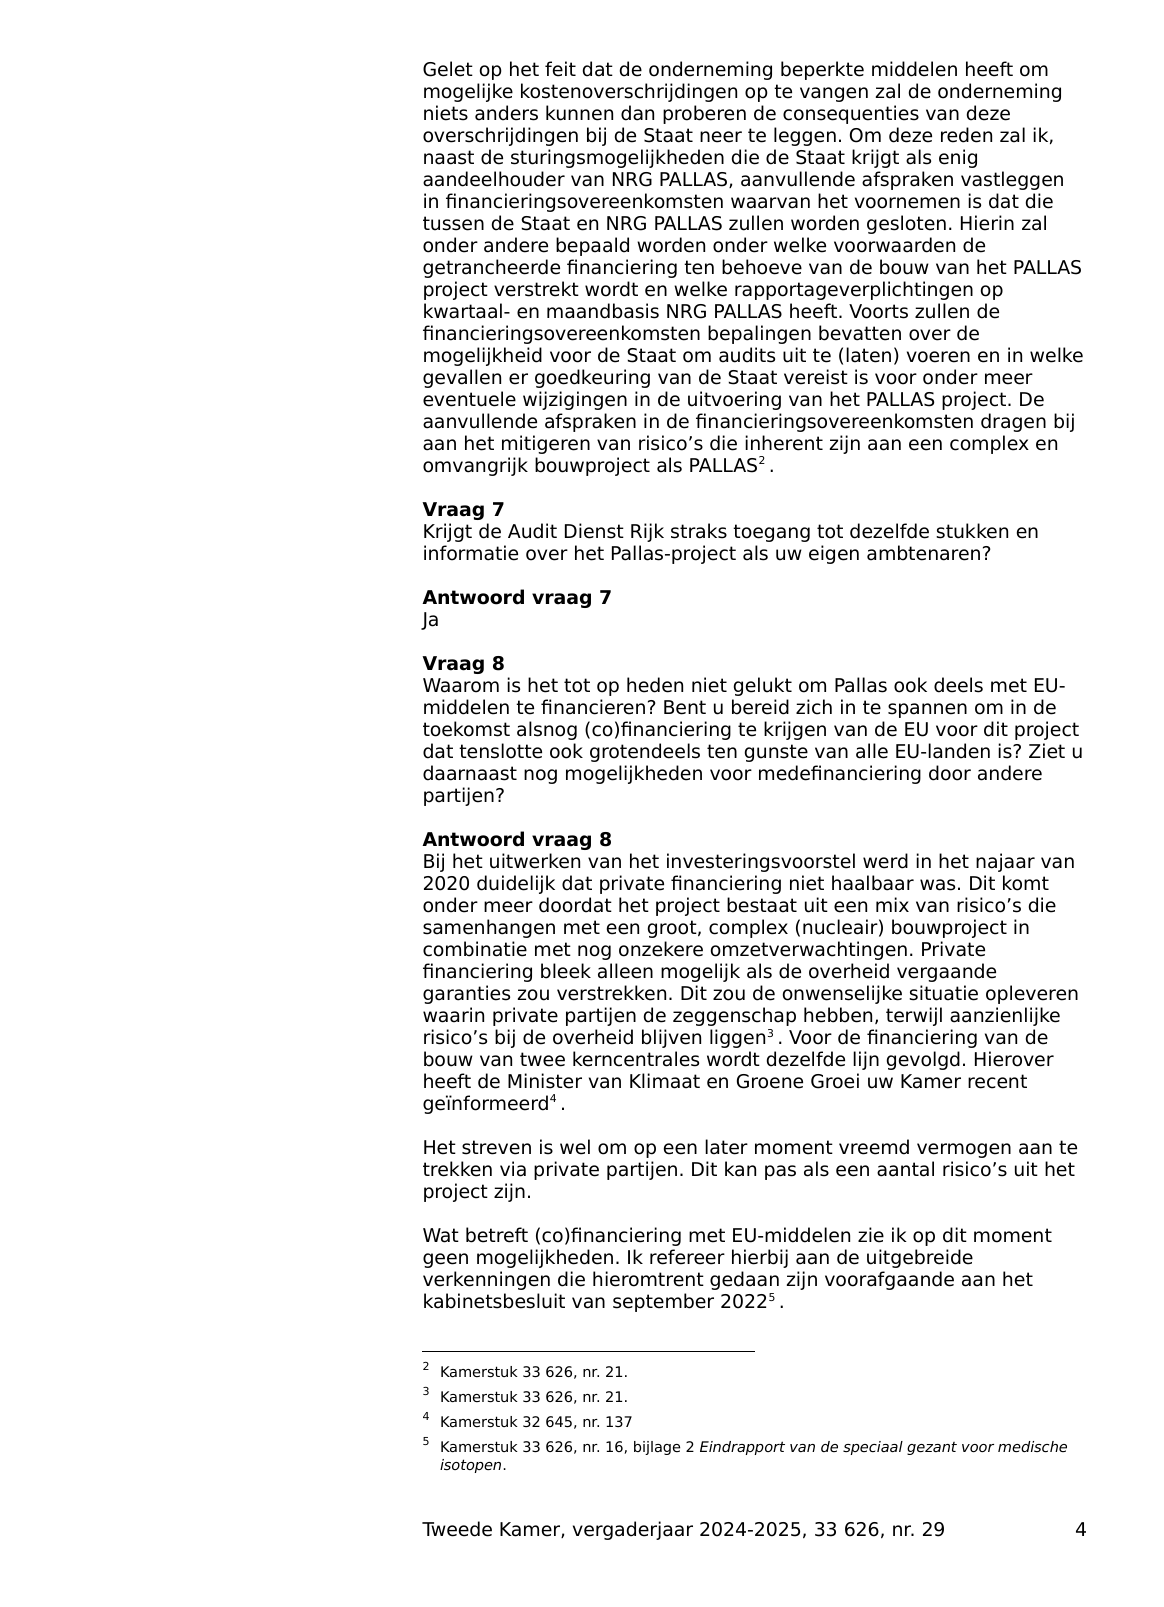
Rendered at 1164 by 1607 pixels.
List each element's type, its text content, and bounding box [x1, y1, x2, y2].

text Kamerstuk 32 645, nr. 137 [422, 1410, 1087, 1432]
text Kamerstuk 33 626, nr. 21. [422, 1385, 1087, 1407]
text Vraag 7 [422, 499, 1087, 521]
text Bij het uitwerken van het investeringsvoorstel werd in het najaar van 2020 duidelijk dat private financiering niet haalbaar was. Dit komt onder meer doordat het project bestaat uit een mix van risico’s die samenhangen met een groot, complex (nucleair) bouwproject in combinatie met nog onzekere omzetverwachtingen. Private financiering bleek alleen mogelijk als de overheid vergaande garanties zou verstrekken. Dit zou de onwenselijke situatie opleveren waarin private partijen de zeggenschap hebben, terwijl aanzienlijke risico’s bij de overheid blijven liggen. Voor de financiering van de bouw van twee kerncentrales wordt dezelfde lijn gevolgd. Hierover heeft de Minister van Klimaat en Groene Groei uw Kamer recent geïnformeerd. [422, 851, 1087, 1115]
text Krijgt de Audit Dienst Rijk straks toegang tot dezelfde stukken en informatie over het Pallas-project als uw eigen ambtenaren? [422, 521, 1087, 565]
text Ja [422, 609, 1087, 631]
text Kamerstuk 33 626, nr. 16, bijlage 2 Eindrapport van de speciaal gezant voor medische isotopen. [422, 1435, 1087, 1474]
text Antwoord vraag 7 [422, 587, 1087, 609]
text Waarom is het tot op heden niet gelukt om Pallas ook deels met EU-middelen te financieren? Bent u bereid zich in te spannen om in de toekomst alsnog (co)financiering te krijgen van de EU voor dit project dat tenslotte ook grotendeels ten gunste van alle EU-landen is? Ziet u daarnaast nog mogelijkheden voor medefinanciering door andere partijen? [422, 675, 1087, 807]
text Wat betreft (co)financiering met EU-middelen zie ik op dit moment geen mogelijkheden. Ik refereer hierbij aan de uitgebreide verkenningen die hieromtrent gedaan zijn voorafgaande aan het kabinetsbesluit van september 2022. [422, 1225, 1087, 1313]
text Het streven is wel om op een later moment vreemd vermogen aan te trekken via private partijen. Dit kan pas als een aantal risico’s uit het project zijn. [422, 1137, 1087, 1203]
text Kamerstuk 33 626, nr. 21. [422, 1360, 1087, 1382]
text Gelet op het feit dat de onderneming beperkte middelen heeft om mogelijke kostenoverschrijdingen op te vangen zal de onderneming niets anders kunnen dan proberen de consequenties van deze overschrijdingen bij de Staat neer te leggen. Om deze reden zal ik, naast de sturingsmogelijkheden die de Staat krijgt als enig aandeelhouder van NRG PALLAS, aanvullende afspraken vastleggen in financieringsovereenkomsten waarvan het voornemen is dat die tussen de Staat en NRG PALLAS zullen worden gesloten. Hierin zal onder andere bepaald worden onder welke voorwaarden de getrancheerde financiering ten behoeve van de bouw van het PALLAS project verstrekt wordt en welke rapportageverplichtingen op kwartaal- en maandbasis NRG PALLAS heeft. Voorts zullen de financieringsovereenkomsten bepalingen bevatten over de mogelijkheid voor de Staat om audits uit te (laten) voeren en in welke gevallen er goedkeuring van de Staat vereist is voor onder meer eventuele wijzigingen in de uitvoering van het PALLAS project. De aanvullende afspraken in de financieringsovereenkomsten dragen bij aan het mitigeren van risico’s die inherent zijn aan een complex en omvangrijk bouwproject als PALLAS. [422, 59, 1087, 477]
text Antwoord vraag 8 [422, 829, 1087, 851]
text Vraag 8 [422, 653, 1087, 675]
